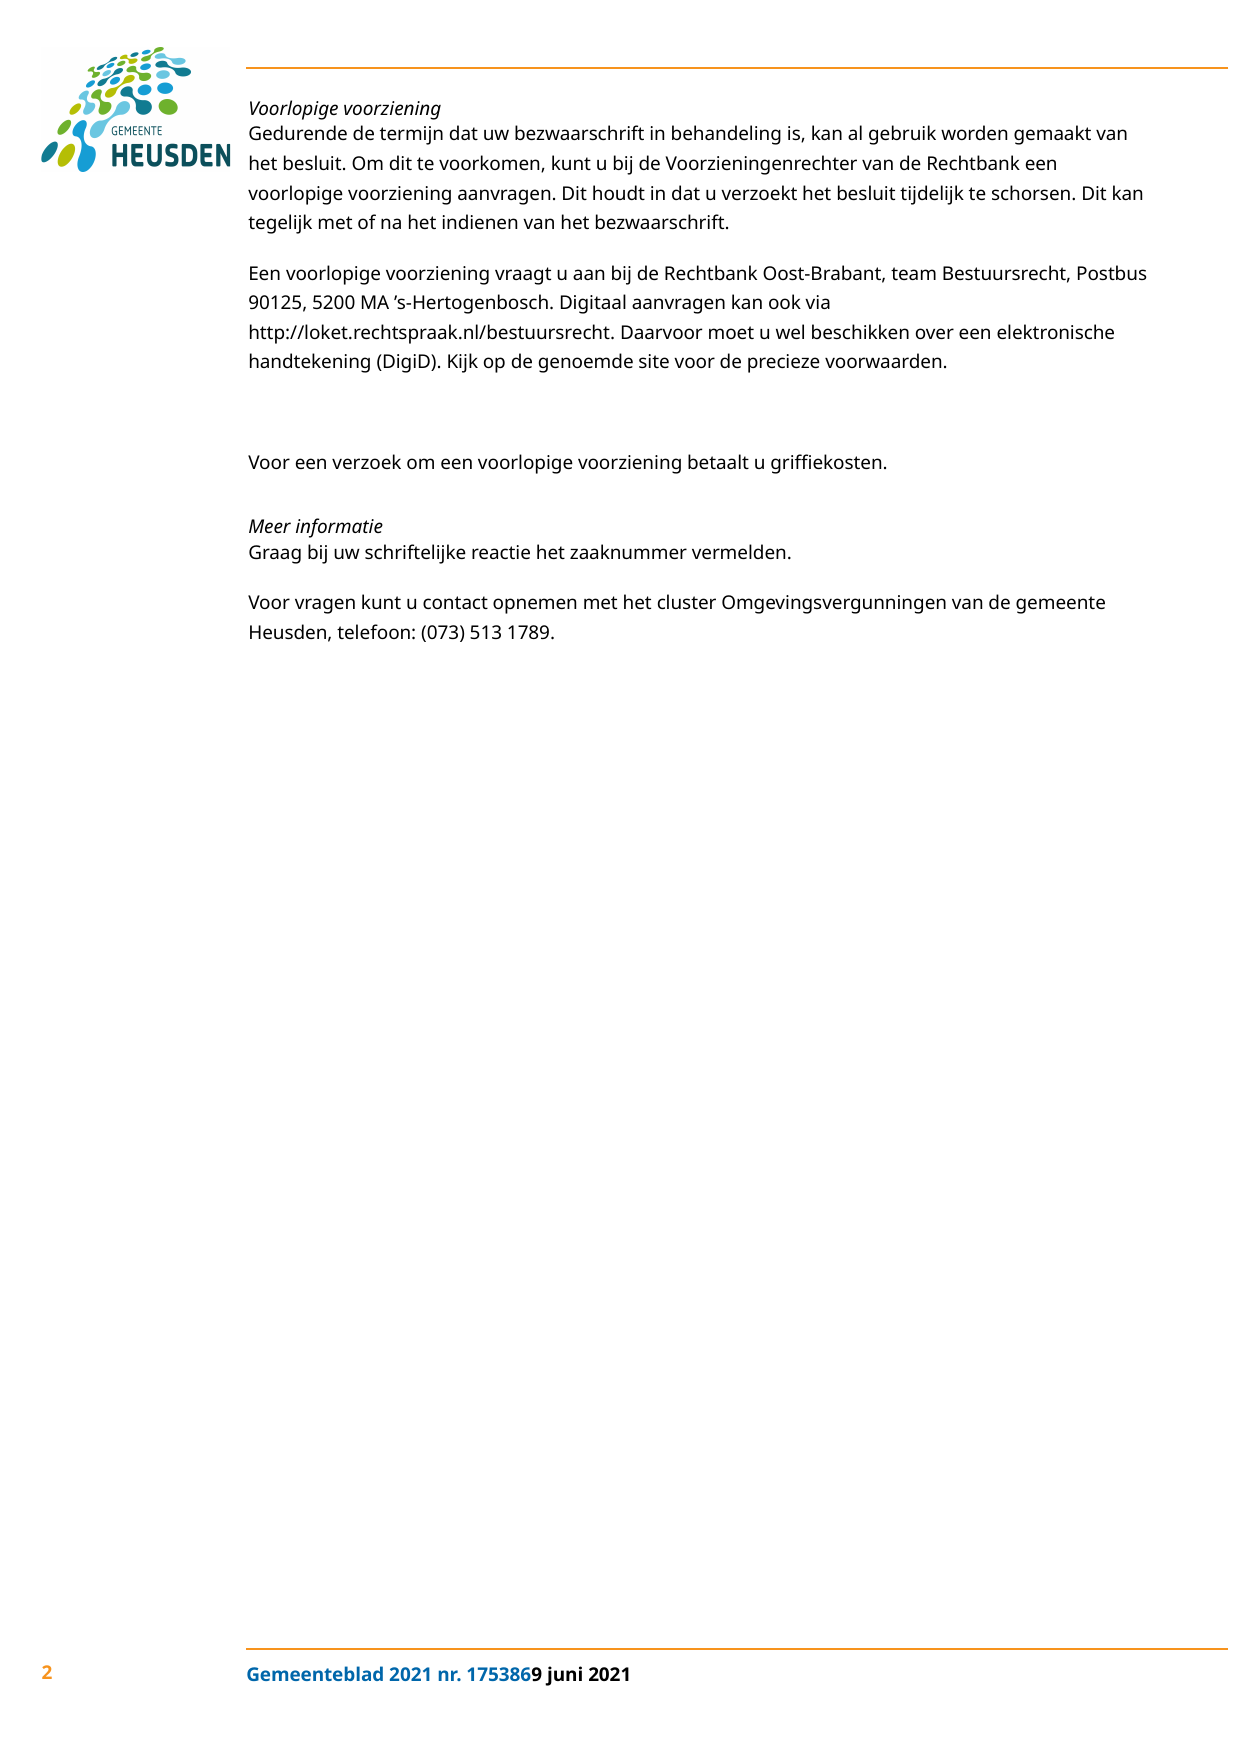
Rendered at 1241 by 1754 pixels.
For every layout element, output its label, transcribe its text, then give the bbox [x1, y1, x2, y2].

text Gedurende de termijn dat uw bezwaarschrift in behandeling is, kan al gebruik worden gemaakt van het besluit. Om dit te voorkomen, kunt u bij de Voorzieningenrechter van de Rechtbank een voorlopige voorziening aanvragen. Dit houdt in dat u verzoekt het besluit tijdelijk te schorsen. Dit kan tegelijk met of na het indienen van het bezwaarschrift. [248, 121, 1152, 235]
text Graag bij uw schriftelijke reactie het zaaknummer vermelden. [248, 539, 1152, 565]
text Voor een verzoek om een voorlopige voorziening betaalt u griffiekosten. [248, 449, 1152, 475]
text Voor vragen kunt u contact opnemen met het cluster Omgevingsvergunningen van de gemeente Heusden, telefoon: (073) 513 1789. [248, 589, 1152, 645]
text Voorlopige voorziening [248, 95, 1152, 121]
text Een voorlopige voorziening vraagt u aan bij de Rechtbank Oost-Brabant, team Bestuursrecht, Postbus 90125, 5200 MA ’s-Hertogenbosch. Digitaal aanvragen kan ook via http://loket.rechtspraak.nl/bestuursrecht. Daarvoor moet u wel beschikken over een elektronische handtekening (DigiD). Kijk op de genoemde site voor de precieze voorwaarden. [248, 260, 1152, 374]
picture [41, 47, 231, 172]
text Meer informatie [248, 513, 1152, 539]
